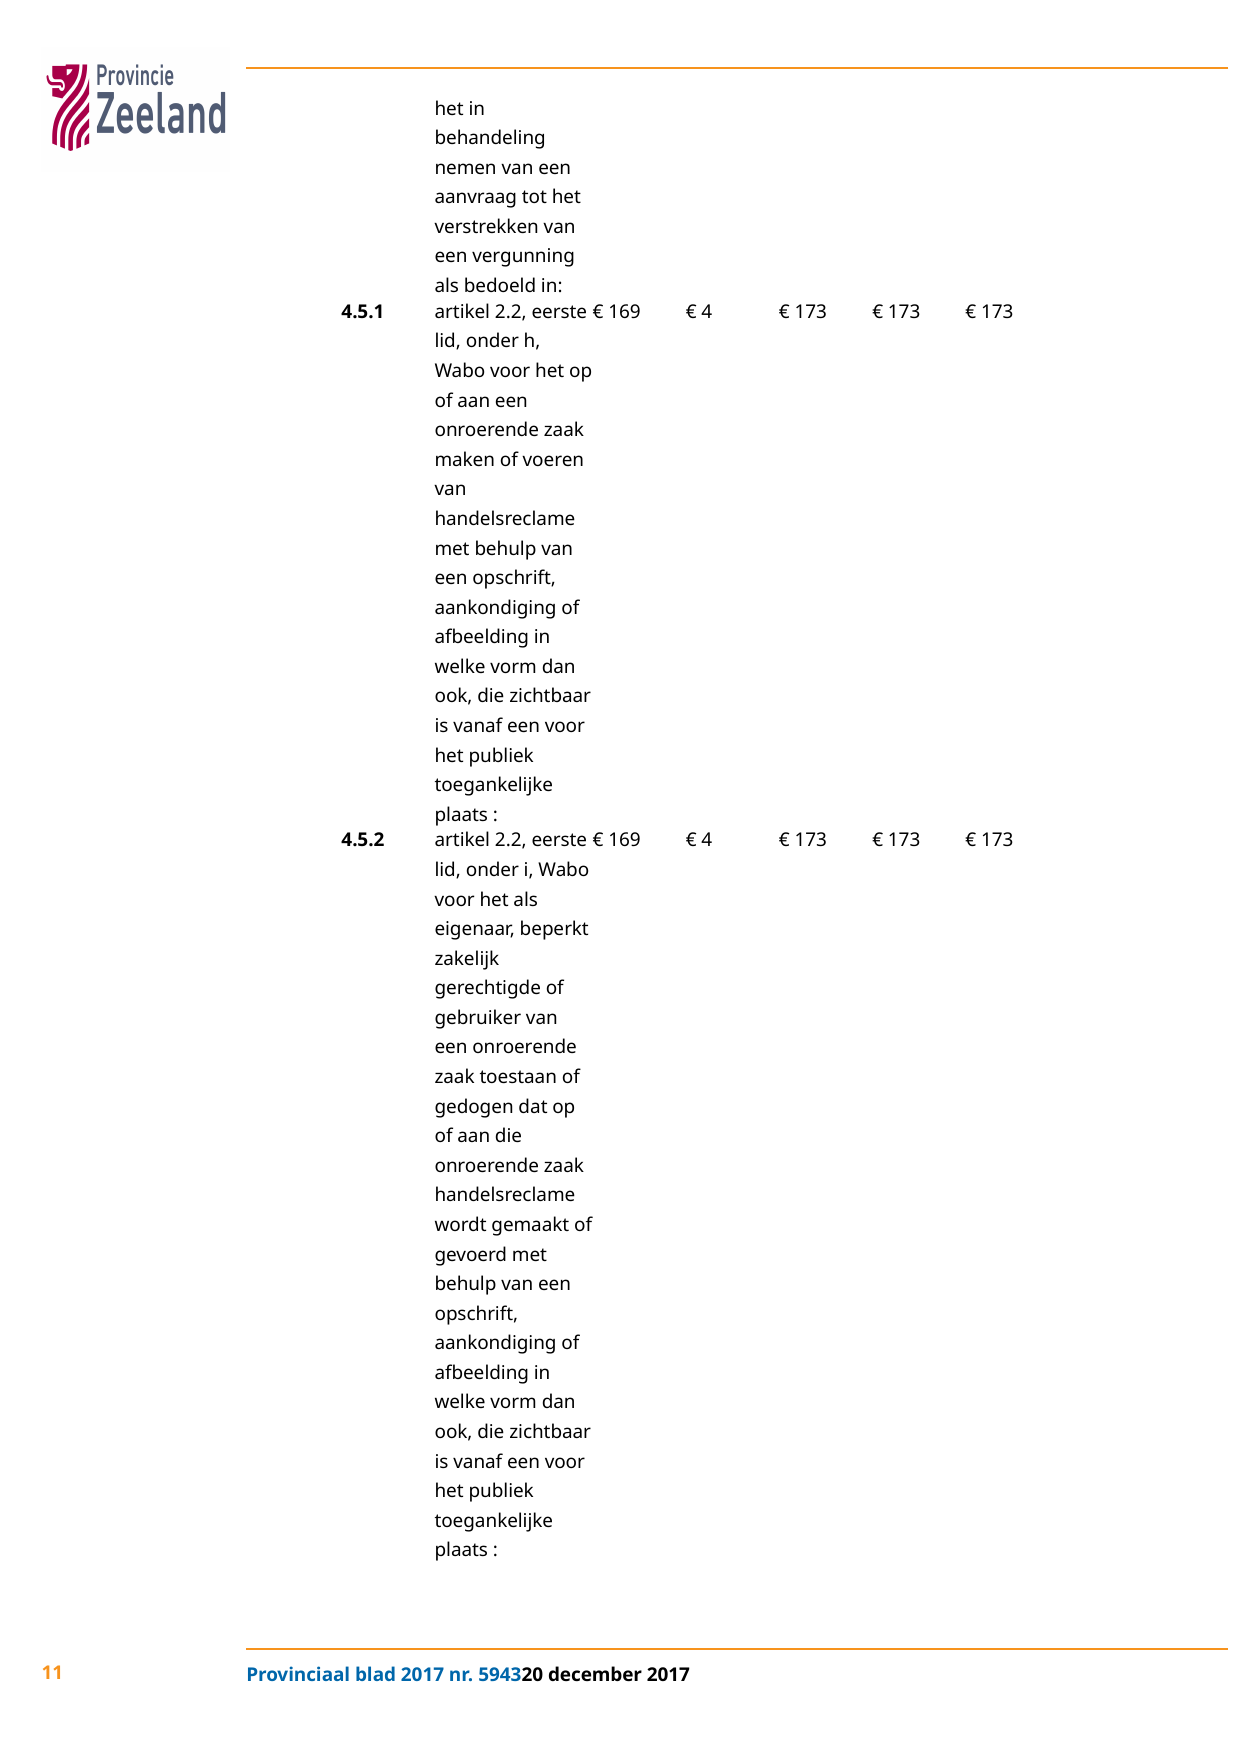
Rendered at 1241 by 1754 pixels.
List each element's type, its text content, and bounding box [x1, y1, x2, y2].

table_cell [434, 1563, 592, 1588]
table_cell [593, 1563, 686, 1588]
table_cell [965, 95, 1058, 298]
table_cell [341, 1563, 434, 1588]
table_cell € 4 [686, 298, 779, 827]
table_cell € 173 [872, 827, 965, 1562]
table_cell € 169 [593, 298, 686, 827]
table_cell [248, 827, 341, 1562]
table_cell [1059, 298, 1152, 827]
table_cell [1059, 95, 1152, 298]
table_cell [965, 1563, 1058, 1588]
table_cell artikel 2.2, eerste lid, onder h, Wabo voor het op of aan een onroerende zaak maken of voeren van handelsreclame met behulp van een opschrift, aankondiging of afbeelding in welke vorm dan ook, die zichtbaar is vanaf een voor het publiek toegankelijke plaats : [434, 298, 592, 827]
table_cell € 173 [872, 298, 965, 827]
table_cell [593, 95, 686, 298]
table_cell [686, 95, 779, 298]
table_cell € 173 [779, 298, 872, 827]
table_cell € 4 [686, 827, 779, 1562]
table_cell [779, 1563, 872, 1588]
table_cell € 173 [965, 298, 1058, 827]
picture [41, 47, 231, 172]
table_cell [1059, 827, 1152, 1562]
table_cell [779, 95, 872, 298]
table_cell [872, 1563, 965, 1588]
table_cell [248, 1563, 341, 1588]
table_cell [248, 298, 341, 827]
table_cell artikel 2.2, eerste lid, onder i, Wabo voor het als eigenaar, beperkt zakelijk gerechtigde of gebruiker van een onroerende zaak toestaan of gedogen dat op of aan die onroerende zaak handelsreclame wordt gemaakt of gevoerd met behulp van een opschrift, aankondiging of afbeelding in welke vorm dan ook, die zichtbaar is vanaf een voor het publiek toegankelijke plaats : [434, 827, 592, 1562]
table_cell het in behandeling nemen van een aanvraag tot het verstrekken van een vergunning als bedoeld in: [434, 95, 592, 298]
table_cell € 169 [593, 827, 686, 1562]
table_cell [872, 95, 965, 298]
table_cell € 173 [965, 827, 1058, 1562]
table_cell [341, 95, 434, 298]
table_cell 4.5.1 [341, 298, 434, 827]
table_cell € 173 [779, 827, 872, 1562]
table_cell [248, 95, 341, 298]
table_cell 4.5.2 [341, 827, 434, 1562]
table_cell [1059, 1563, 1152, 1588]
table_cell [686, 1563, 779, 1588]
